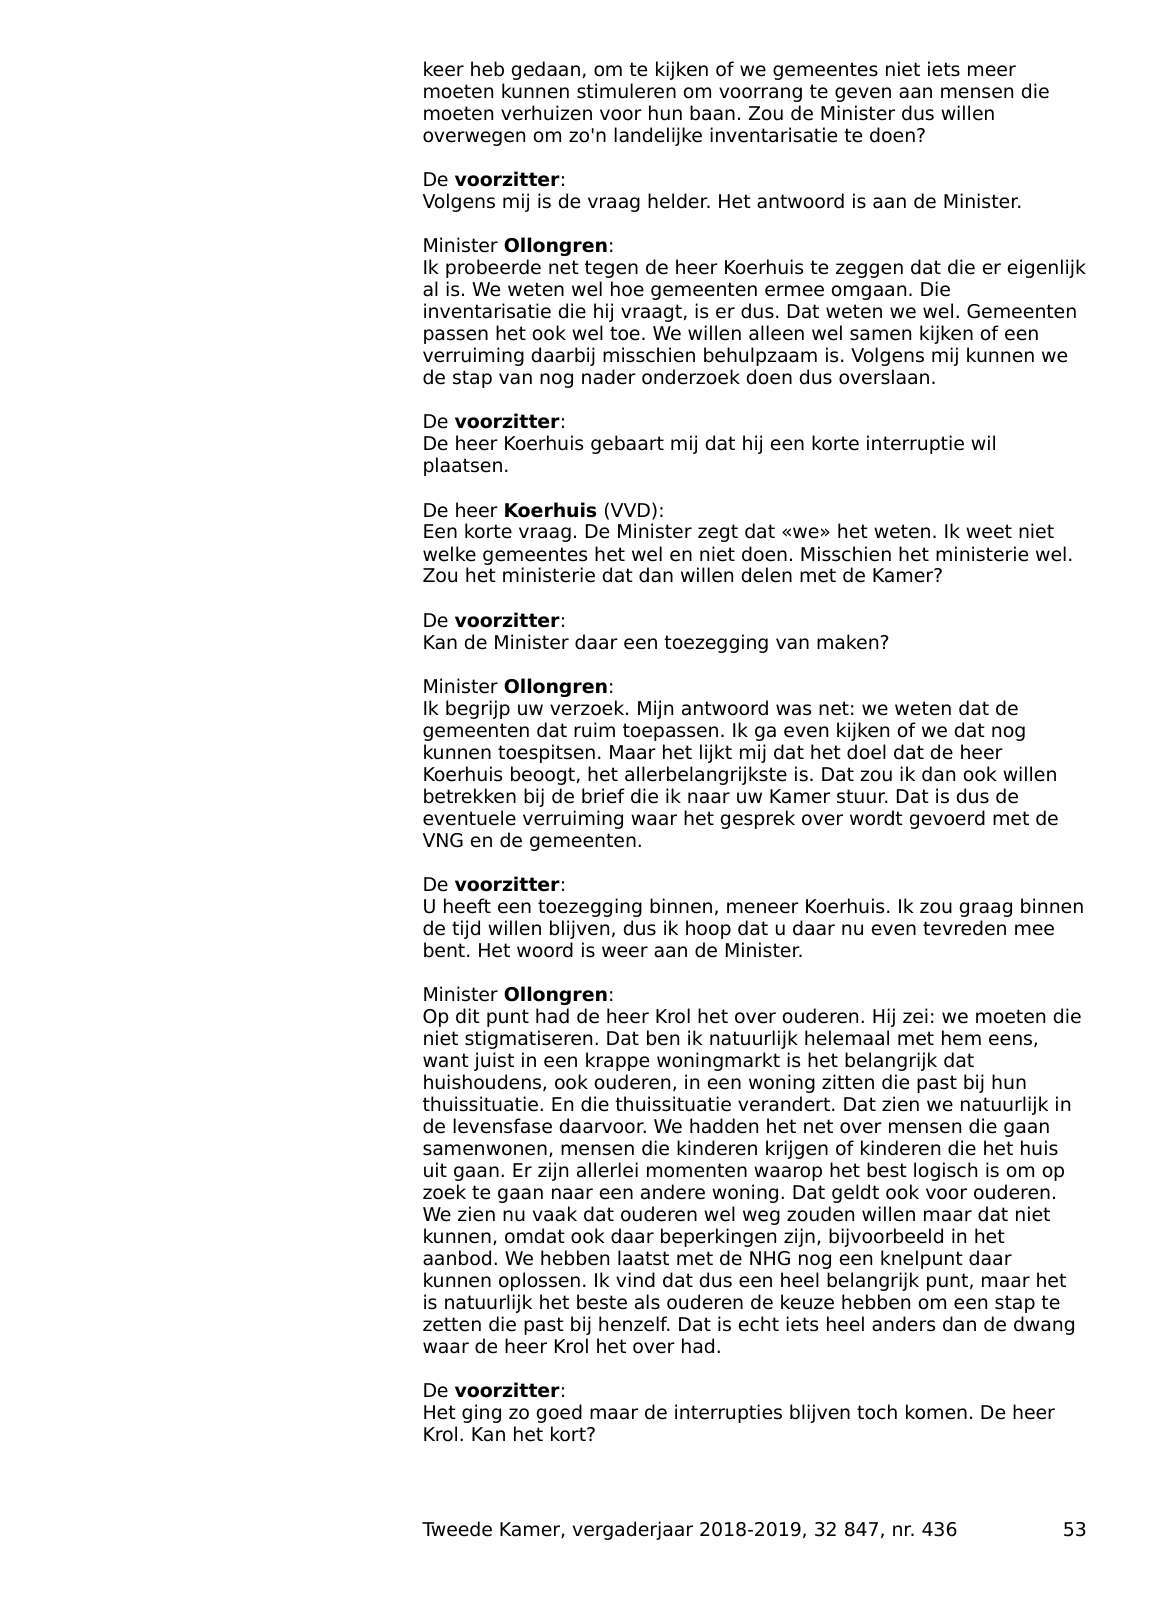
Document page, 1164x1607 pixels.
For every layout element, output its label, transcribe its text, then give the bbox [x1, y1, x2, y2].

text De heer Koerhuis (VVD): [422, 499, 1087, 521]
text Op dit punt had de heer Krol het over ouderen. Hij zei: we moeten die niet stigmatiseren. Dat ben ik natuurlijk helemaal met hem eens, want juist in een krappe woningmarkt is het belangrijk dat huishoudens, ook ouderen, in een woning zitten die past bij hun thuissituatie. En die thuissituatie verandert. Dat zien we natuurlijk in de levensfase daarvoor. We hadden het net over mensen die gaan samenwonen, mensen die kinderen krijgen of kinderen die het huis uit gaan. Er zijn allerlei momenten waarop het best logisch is om op zoek te gaan naar een andere woning. Dat geldt ook voor ouderen. We zien nu vaak dat ouderen wel weg zouden willen maar dat niet kunnen, omdat ook daar beperkingen zijn, bijvoorbeeld in het aanbod. We hebben laatst met de NHG nog een knelpunt daar kunnen oplossen. Ik vind dat dus een heel belangrijk punt, maar het is natuurlijk het beste als ouderen de keuze hebben om een stap te zetten die past bij henzelf. Dat is echt iets heel anders dan de dwang waar de heer Krol het over had. [422, 1006, 1087, 1357]
text keer heb gedaan, om te kijken of we gemeentes niet iets meer moeten kunnen stimuleren om voorrang te geven aan mensen die moeten verhuizen voor hun baan. Zou de Minister dus willen overwegen om zo'n landelijke inventarisatie te doen? [422, 59, 1087, 147]
text De voorzitter: [422, 169, 1087, 191]
text De voorzitter: [422, 609, 1087, 632]
text Ik begrijp uw verzoek. Mijn antwoord was net: we weten dat de gemeenten dat ruim toepassen. Ik ga even kijken of we dat nog kunnen toespitsen. Maar het lijkt mij dat het doel dat de heer Koerhuis beoogt, het allerbelangrijkste is. Dat zou ik dan ook willen betrekken bij de brief die ik naar uw Kamer stuur. Dat is dus de eventuele verruiming waar het gesprek over wordt gevoerd met de VNG en de gemeenten. [422, 698, 1087, 852]
text Volgens mij is de vraag helder. Het antwoord is aan de Minister. [422, 191, 1087, 213]
text De voorzitter: [422, 1380, 1087, 1402]
text De voorzitter: [422, 874, 1087, 896]
text Ik probeerde net tegen de heer Koerhuis te zeggen dat die er eigenlijk al is. We weten wel hoe gemeenten ermee omgaan. Die inventarisatie die hij vraagt, is er dus. Dat weten we wel. Gemeenten passen het ook wel toe. We willen alleen wel samen kijken of een verruiming daarbij misschien behulpzaam is. Volgens mij kunnen we de stap van nog nader onderzoek doen dus overslaan. [422, 257, 1087, 389]
text Minister Ollongren: [422, 984, 1087, 1006]
text U heeft een toezegging binnen, meneer Koerhuis. Ik zou graag binnen de tijd willen blijven, dus ik hoop dat u daar nu even tevreden mee bent. Het woord is weer aan de Minister. [422, 896, 1087, 962]
text Minister Ollongren: [422, 676, 1087, 698]
text Een korte vraag. De Minister zegt dat «we» het weten. Ik weet niet welke gemeentes het wel en niet doen. Misschien het ministerie wel. Zou het ministerie dat dan willen delen met de Kamer? [422, 521, 1087, 587]
text Het ging zo goed maar de interrupties blijven toch komen. De heer Krol. Kan het kort? [422, 1402, 1087, 1446]
text De heer Koerhuis gebaart mij dat hij een korte interruptie wil plaatsen. [422, 433, 1087, 477]
text De voorzitter: [422, 411, 1087, 433]
text Minister Ollongren: [422, 235, 1087, 257]
text Kan de Minister daar een toezegging van maken? [422, 632, 1087, 653]
